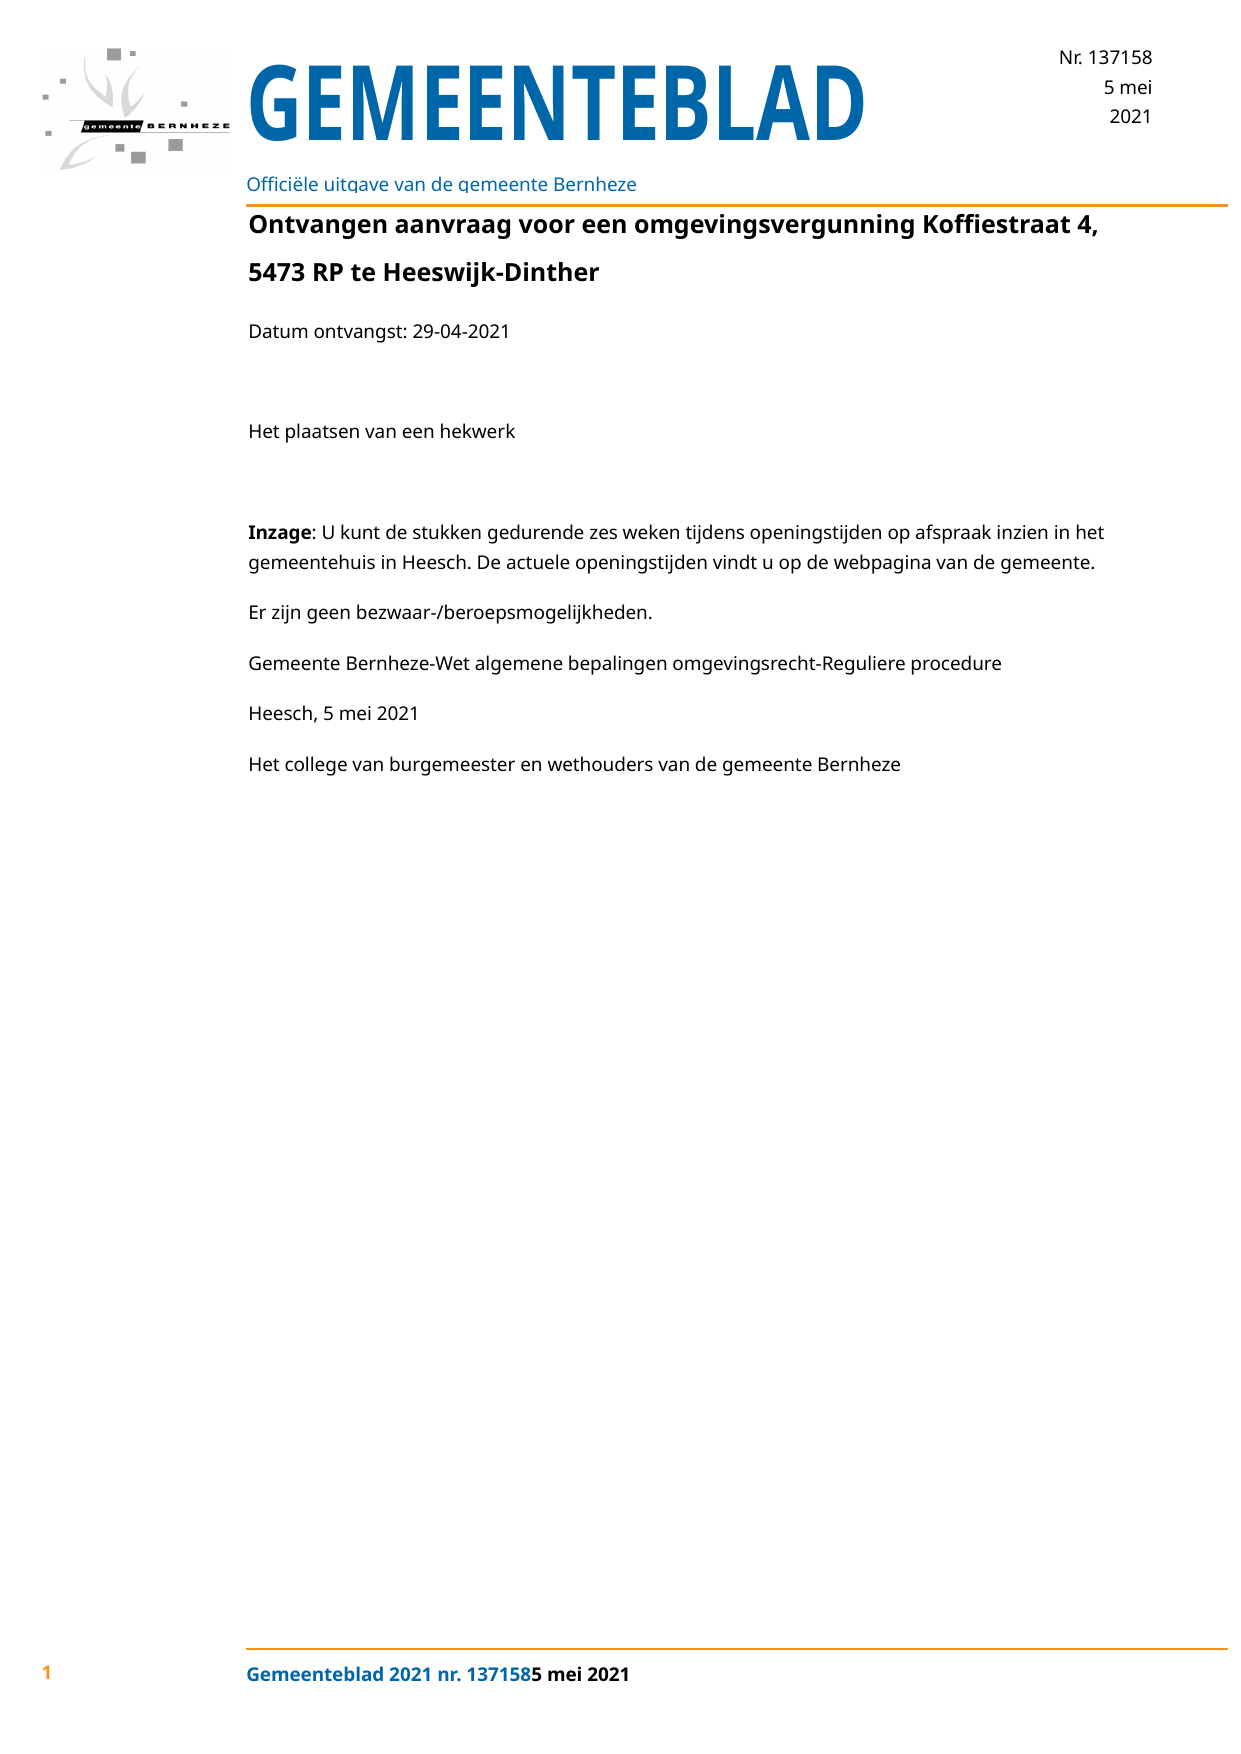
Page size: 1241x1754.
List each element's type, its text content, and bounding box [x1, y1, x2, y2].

picture [41, 47, 231, 172]
text Datum ontvangst: 29-04-2021 [248, 318, 1152, 344]
text Er zijn geen bezwaar-/beroepsmogelijkheden. [248, 599, 1152, 625]
text Het plaatsen van een hekwerk [248, 419, 1152, 444]
text Ontvangen aanvraag voor een omgevingsvergunning Koffiestraat 4, 5473 RP te Heeswijk-Dinther [248, 207, 1152, 288]
text Heesch, 5 mei 2021 [248, 700, 1152, 726]
text Inzage: U kunt de stukken gedurende zes weken tijdens openingstijden op afspraak inzien in het gemeentehuis in Heesch. De actuele openingstijden vindt u op de webpagina van de gemeente. [248, 519, 1152, 575]
text Het college van burgemeester en wethouders van de gemeente Bernheze [248, 751, 1152, 777]
text Gemeente Bernheze-Wet algemene bepalingen omgevingsrecht-Reguliere procedure [248, 650, 1152, 676]
